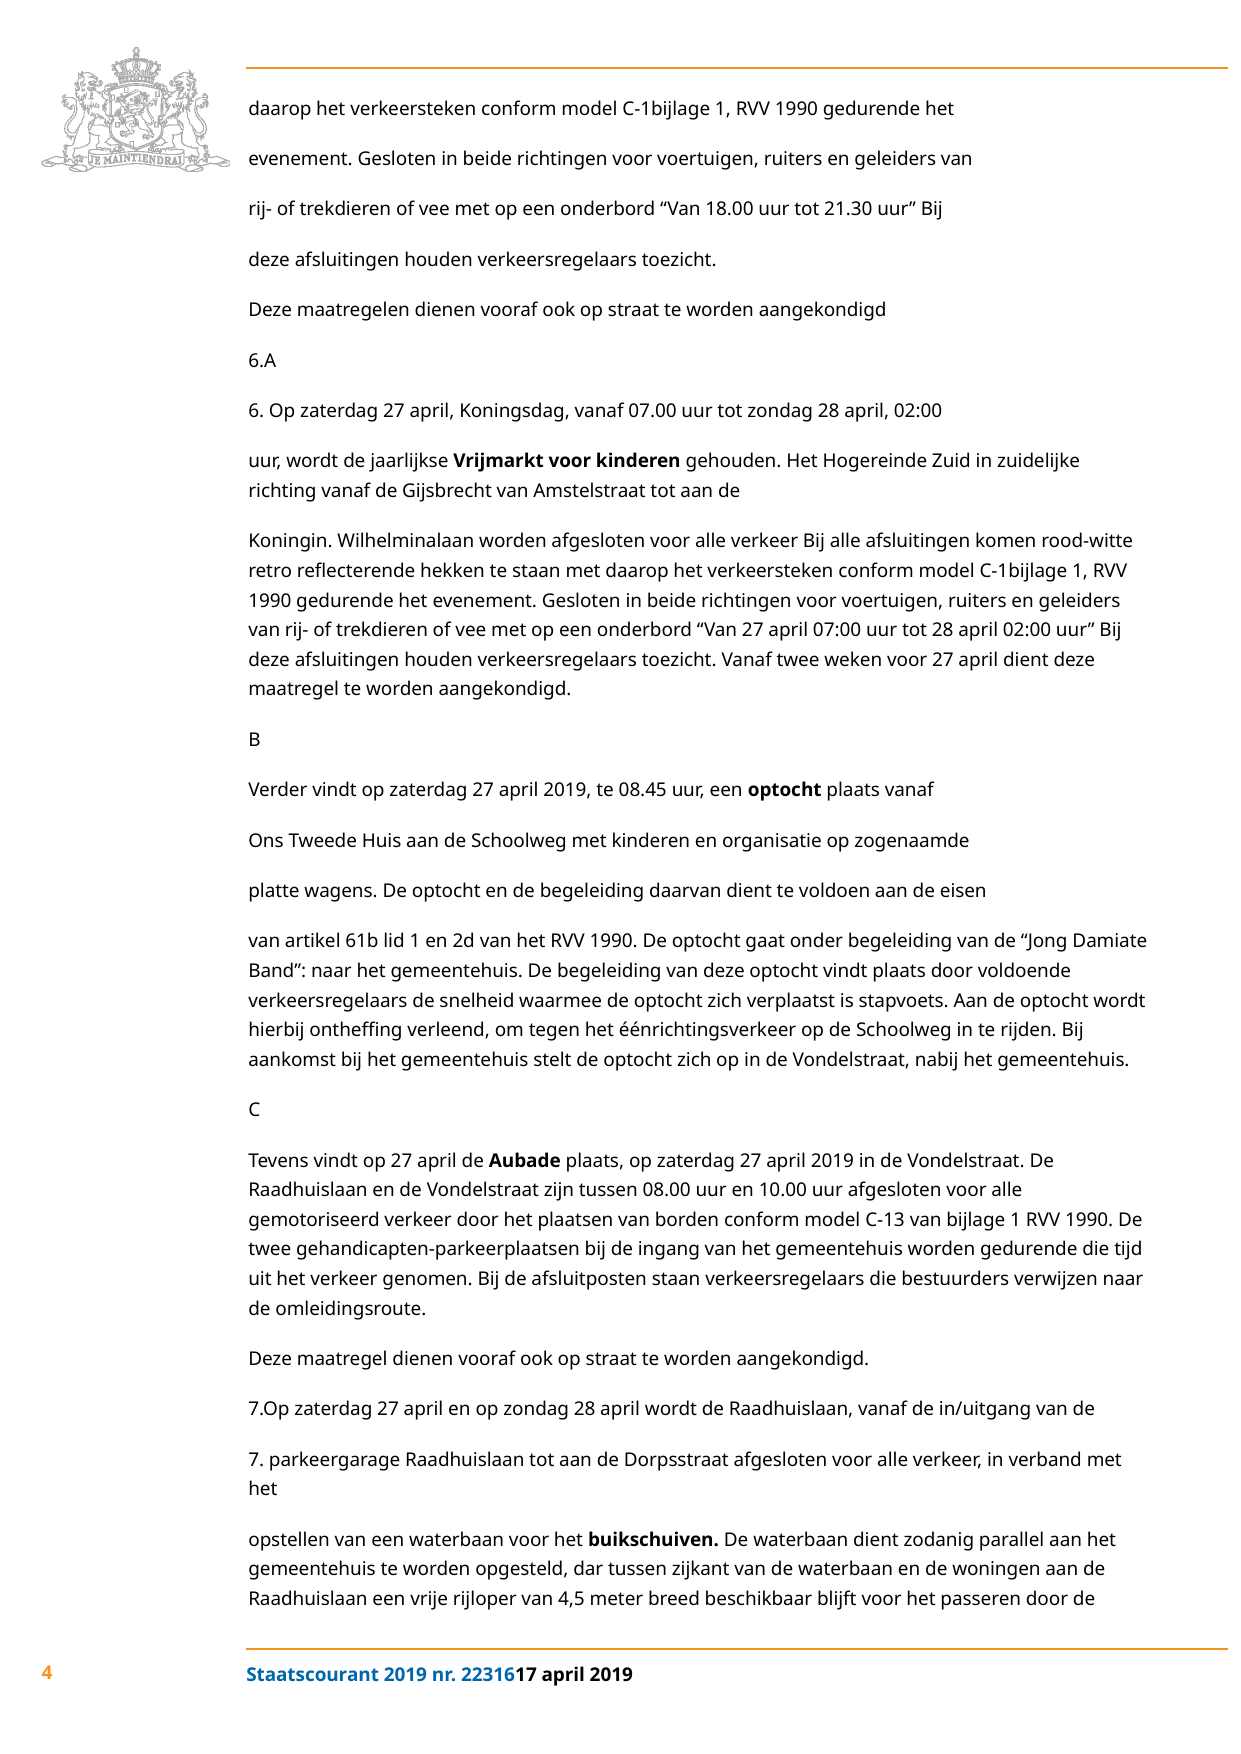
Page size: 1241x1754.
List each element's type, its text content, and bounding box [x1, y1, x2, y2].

text van artikel 61b lid 1 en 2d van het RVV 1990. De optocht gaat onder begeleiding van de “Jong Damiate Band”: naar het gemeentehuis. De begeleiding van deze optocht vindt plaats door voldoende verkeersregelaars de snelheid waarmee de optocht zich verplaatst is stapvoets. Aan de optocht wordt hierbij ontheffing verleend, om tegen het éénrichtingsverkeer op de Schoolweg in te rijden. Bij aankomst bij het gemeentehuis stelt de optocht zich op in de Vondelstraat, nabij het gemeentehuis. [248, 928, 1152, 1072]
text 6. Op zaterdag 27 april, Koningsdag, vanaf 07.00 uur tot zondag 28 april, 02:00 [248, 397, 1152, 423]
text Ons Tweede Huis aan de Schoolweg met kinderen en organisatie op zogenaamde [248, 827, 1152, 853]
text daarop het verkeersteken conform model C-1bijlage 1, RVV 1990 gedurende het [248, 95, 1152, 121]
text evenement. Gesloten in beide richtingen voor voertuigen, ruiters en geleiders van [248, 145, 1152, 171]
text C [248, 1096, 1152, 1122]
text platte wagens. De optocht en de begeleiding daarvan dient te voldoen aan de eisen [248, 877, 1152, 903]
text 7. parkeergarage Raadhuislaan tot aan de Dorpsstraat afgesloten voor alle verkeer, in verband met het [248, 1446, 1152, 1501]
picture [41, 47, 231, 172]
text Tevens vindt op 27 april de Aubade plaats, op zaterdag 27 april 2019 in de Vondelstraat. De Raadhuislaan en de Vondelstraat zijn tussen 08.00 uur en 10.00 uur afgesloten voor alle gemotoriseerd verkeer door het plaatsen van borden conform model C-13 van bijlage 1 RVV 1990. De twee gehandicapten-parkeerplaatsen bij de ingang van het gemeentehuis worden gedurende die tijd uit het verkeer genomen. Bij de afsluitposten staan verkeersregelaars die bestuurders verwijzen naar de omleidingsroute. [248, 1147, 1152, 1321]
text opstellen van een waterbaan voor het buikschuiven. De waterbaan dient zodanig parallel aan het gemeentehuis te worden opgesteld, dar tussen zijkant van de waterbaan en de woningen aan de Raadhuislaan een vrije rijloper van 4,5 meter breed beschikbaar blijft voor het passeren door de [248, 1526, 1152, 1611]
text Koningin. Wilhelminalaan worden afgesloten voor alle verkeer Bij alle afsluitingen komen rood-witte retro reflecterende hekken te staan met daarop het verkeersteken conform model C-1bijlage 1, RVV 1990 gedurende het evenement. Gesloten in beide richtingen voor voertuigen, ruiters en geleiders van rij- of trekdieren of vee met op een onderbord “Van 27 april 07:00 uur tot 28 april 02:00 uur” Bij deze afsluitingen houden verkeersregelaars toezicht. Vanaf twee weken voor 27 april dient deze maatregel te worden aangekondigd. [248, 528, 1152, 701]
text rij- of trekdieren of vee met op een onderbord “Van 18.00 uur tot 21.30 uur” Bij [248, 196, 1152, 221]
text Verder vindt op zaterdag 27 april 2019, te 08.45 uur, een optocht plaats vanaf [248, 776, 1152, 802]
text uur, wordt de jaarlijkse Vrijmarkt voor kinderen gehouden. Het Hogereinde Zuid in zuidelijke richting vanaf de Gijsbrecht van Amstelstraat tot aan de [248, 448, 1152, 503]
text 7.Op zaterdag 27 april en op zondag 28 april wordt de Raadhuislaan, vanaf de in/uitgang van de [248, 1396, 1152, 1421]
text 6.A [248, 347, 1152, 373]
text Deze maatregel dienen vooraf ook op straat te worden aangekondigd. [248, 1345, 1152, 1371]
text deze afsluitingen houden verkeersregelaars toezicht. [248, 246, 1152, 272]
text Deze maatregelen dienen vooraf ook op straat te worden aangekondigd [248, 296, 1152, 322]
text B [248, 726, 1152, 752]
